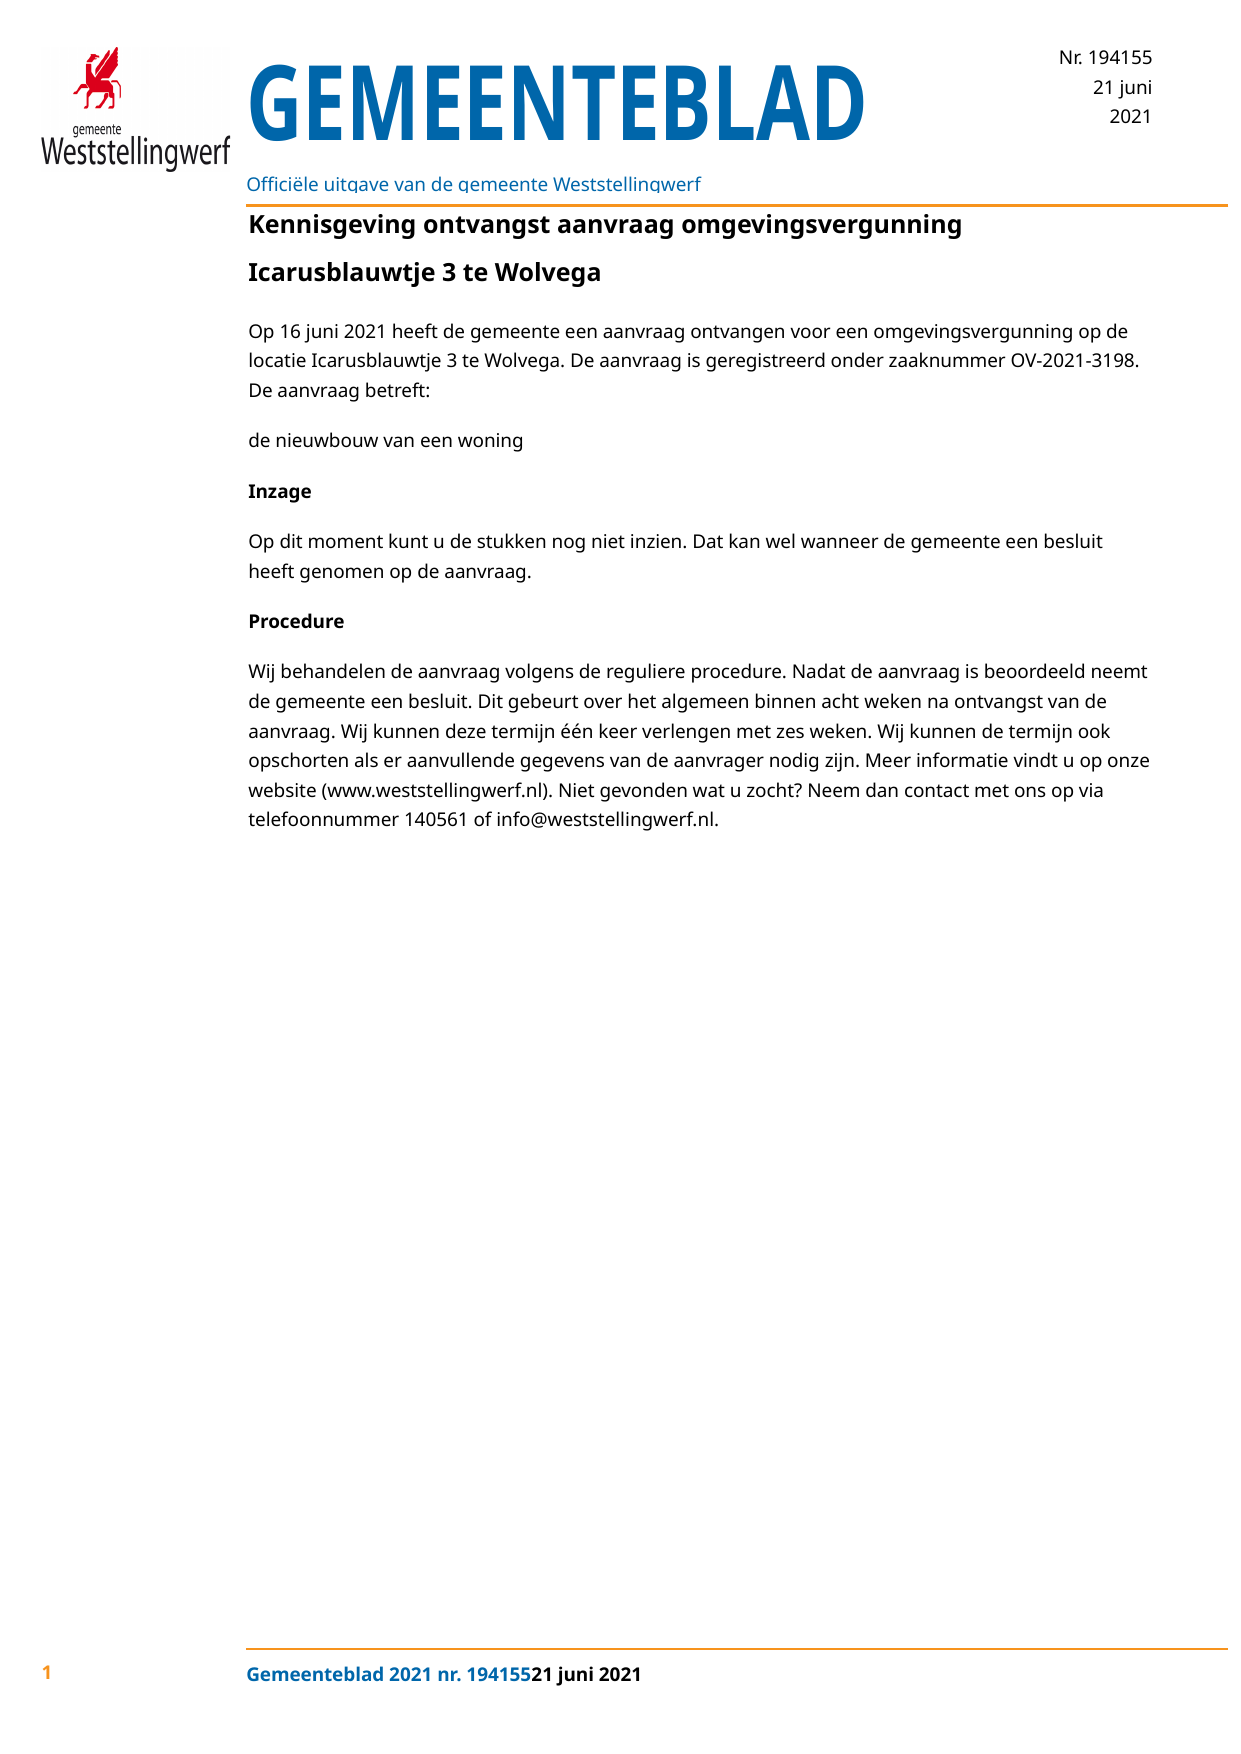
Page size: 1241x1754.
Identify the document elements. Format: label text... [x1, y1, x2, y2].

text Op dit moment kunt u de stukken nog niet inzien. Dat kan wel wanneer de gemeente een besluit heeft genomen op de aanvraag. [248, 528, 1152, 584]
text Kennisgeving ontvangst aanvraag omgevingsvergunning Icarusblauwtje 3 te Wolvega [248, 207, 1152, 288]
text Inzage [248, 478, 1152, 504]
text Procedure [248, 608, 1152, 634]
text de nieuwbouw van een woning [248, 427, 1152, 453]
picture [41, 47, 231, 172]
text Op 16 juni 2021 heeft de gemeente een aanvraag ontvangen voor een omgevingsvergunning op de locatie Icarusblauwtje 3 te Wolvega. De aanvraag is geregistreerd onder zaaknummer OV-2021-3198. De aanvraag betreft: [248, 318, 1152, 403]
text Wij behandelen de aanvraag volgens de reguliere procedure. Nadat de aanvraag is beoordeeld neemt de gemeente een besluit. Dit gebeurt over het algemeen binnen acht weken na ontvangst van de aanvraag. Wij kunnen deze termijn één keer verlengen met zes weken. Wij kunnen de termijn ook opschorten als er aanvullende gegevens van de aanvrager nodig zijn. Meer informatie vindt u op onze website (www.weststellingwerf.nl). Niet gevonden wat u zocht? Neem dan contact met ons op via telefoonnummer 140561 of info@weststellingwerf.nl. [248, 659, 1152, 832]
